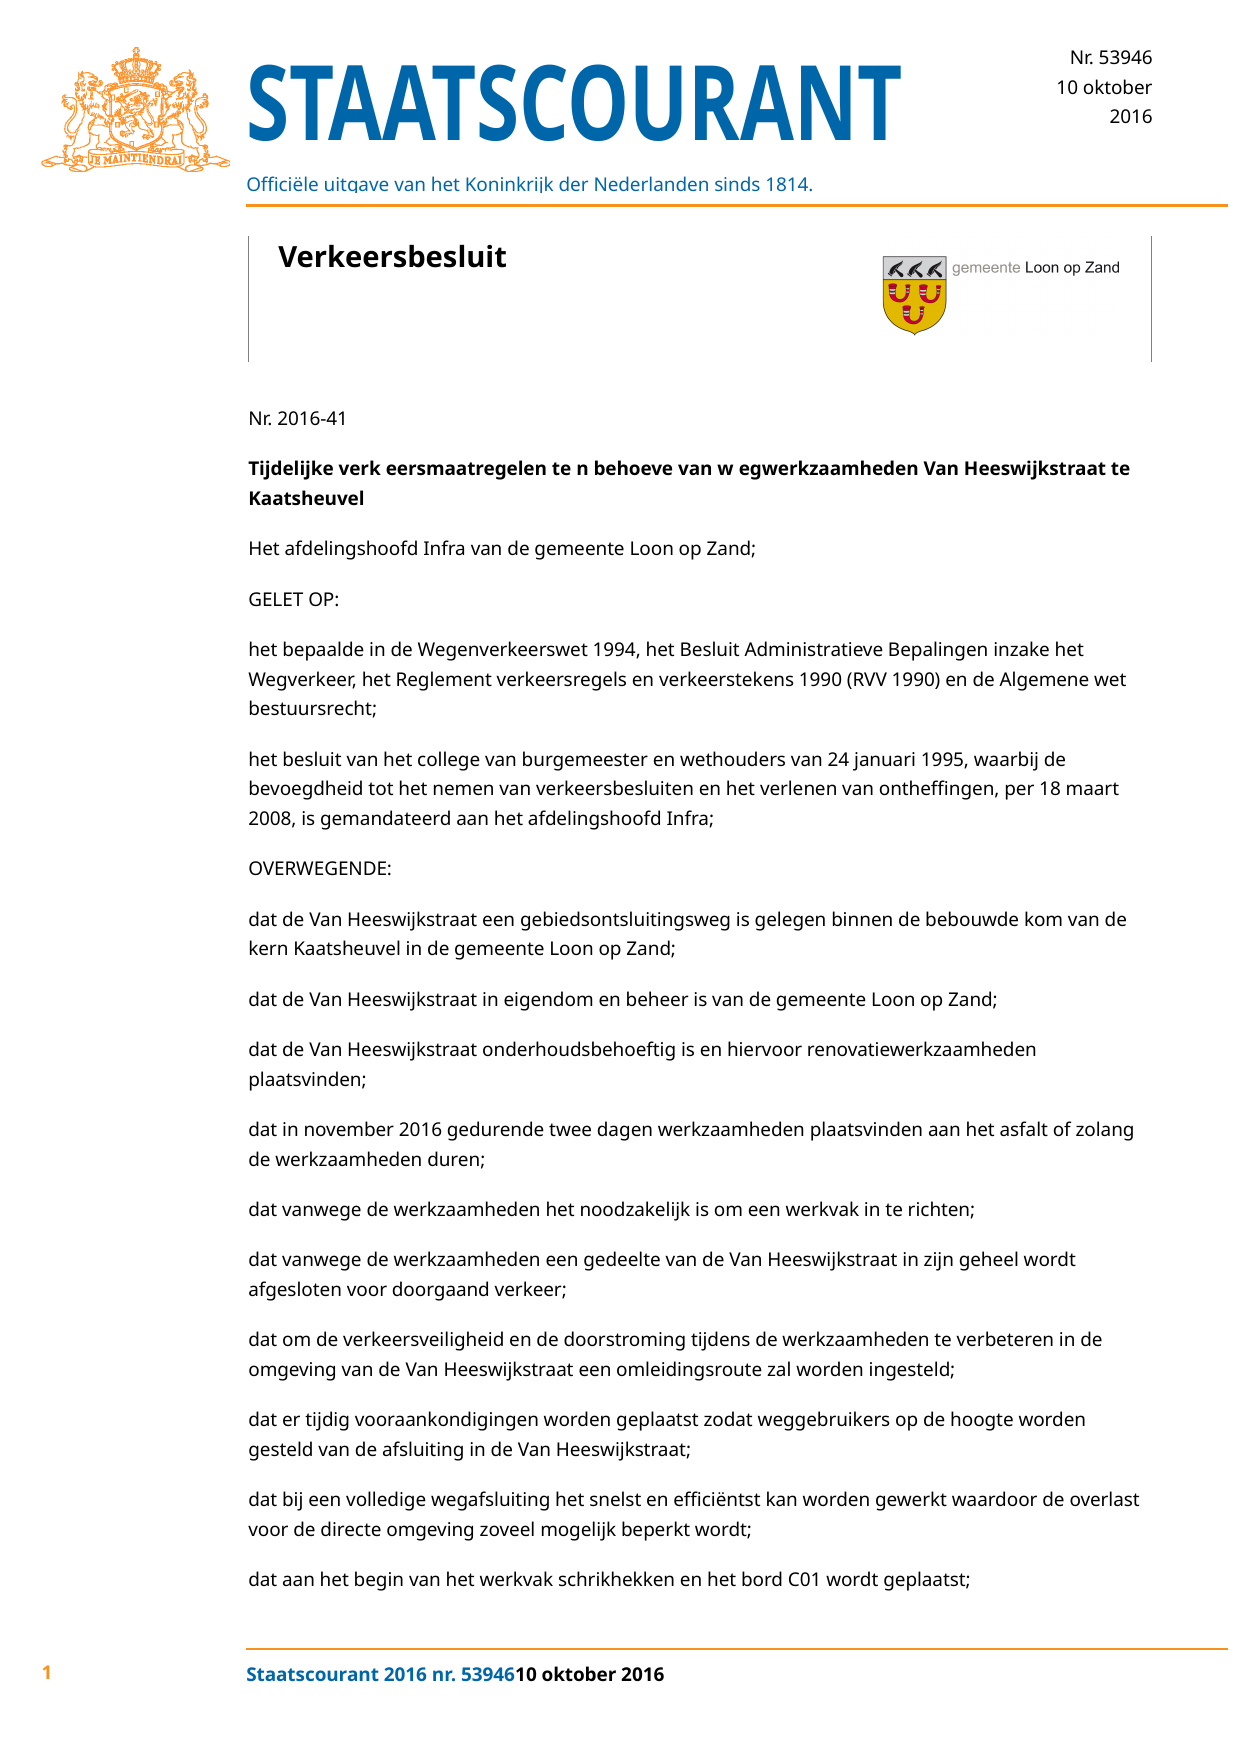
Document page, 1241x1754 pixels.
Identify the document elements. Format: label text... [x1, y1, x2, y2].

text Tijdelijke verk eersmaatregelen te n behoeve van w egwerkzaamheden Van Heeswijkstraat te Kaatsheuvel [248, 455, 1152, 511]
text dat vanwege de werkzaamheden het noodzakelijk is om een werkvak in te richten; [248, 1196, 1152, 1222]
text dat de Van Heeswijkstraat in eigendom en beheer is van de gemeente Loon op Zand; [248, 986, 1152, 1011]
text Het afdelingshoofd Infra van de gemeente Loon op Zand; [248, 535, 1152, 561]
text dat in november 2016 gedurende twee dagen werkzaamheden plaatsvinden aan het asfalt of zolang de werkzaamheden duren; [248, 1116, 1152, 1171]
text GELET OP: [248, 586, 1152, 611]
text Nr. 2016-41 [248, 405, 1152, 431]
text dat aan het begin van het werkvak schrikhekken en het bord C01 wordt geplaatst; [248, 1567, 1152, 1592]
text het besluit van het college van burgemeester en wethouders van 24 januari 1995, waarbij de bevoegdheid tot het nemen van verkeersbesluiten en het verlenen van ontheffingen, per 18 maart 2008, is gemandateerd aan het afdelingshoofd Infra; [248, 746, 1152, 831]
text dat bij een volledige wegafsluiting het snelst en efficiëntst kan worden gewerkt waardoor de overlast voor de directe omgeving zoveel mogelijk beperkt wordt; [248, 1487, 1152, 1542]
text dat vanwege de werkzaamheden een gedeelte van de Van Heeswijkstraat in zijn geheel wordt afgesloten voor doorgaand verkeer; [248, 1247, 1152, 1302]
text dat de Van Heeswijkstraat onderhoudsbehoeftig is en hiervoor renovatiewerkzaamheden plaatsvinden; [248, 1036, 1152, 1091]
picture [41, 47, 231, 172]
text dat om de verkeersveiligheid en de doorstroming tijdens de werkzaamheden te verbeteren in de omgeving van de Van Heeswijkstraat een omleidingsroute zal worden ingesteld; [248, 1327, 1152, 1382]
text OVERWEGENDE: [248, 855, 1152, 881]
text het bepaalde in de Wegenverkeerswet 1994, het Besluit Administratieve Bepalingen inzake het Wegverkeer, het Reglement verkeersregels en verkeerstekens 1990 (RVV 1990) en de Algemene wet bestuursrecht; [248, 636, 1152, 721]
table_header Verkeersbesluit [249, 236, 850, 362]
text dat er tijdig vooraankondigingen worden geplaatst zodat weggebruikers op de hoogte worden gesteld van de afsluiting in de Van Heeswijkstraat; [248, 1407, 1152, 1462]
picture [882, 236, 1119, 336]
table_header [850, 236, 1151, 362]
text dat de Van Heeswijkstraat een gebiedsontsluitingsweg is gelegen binnen de bebouwde kom van de kern Kaatsheuvel in de gemeente Loon op Zand; [248, 906, 1152, 961]
